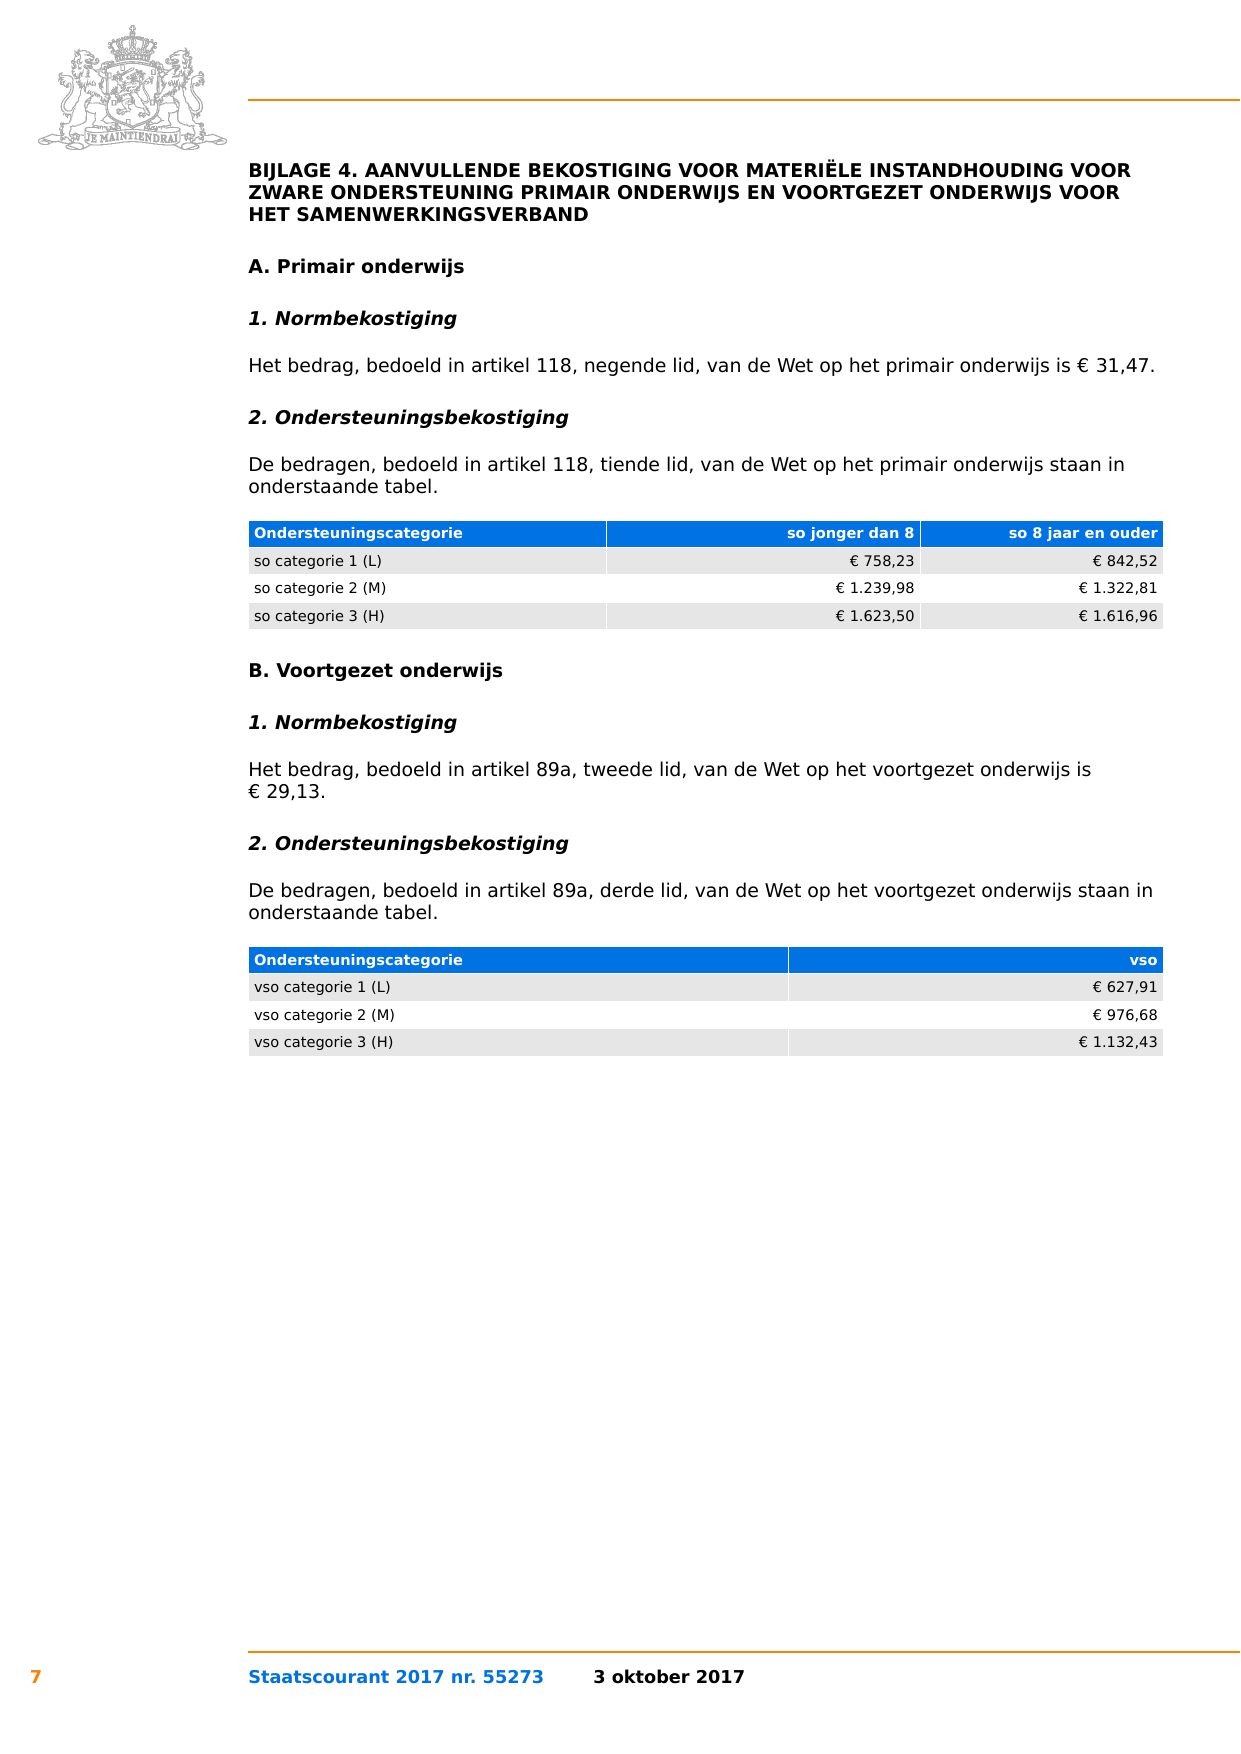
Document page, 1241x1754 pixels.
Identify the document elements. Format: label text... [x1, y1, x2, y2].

table_cell vso categorie 1 (L) [249, 974, 788, 1001]
table_cell € 842,52 [921, 548, 1163, 574]
table_header Ondersteuningscategorie [249, 947, 788, 973]
text De bedragen, bedoeld in artikel 118, tiende lid, van de Wet op het primair onderwijs staan in onderstaande tabel. [248, 454, 1163, 498]
subtitle 2. Ondersteuningsbekostiging [248, 407, 1163, 429]
subtitle A. Primair onderwijs [248, 256, 1163, 278]
text Het bedrag, bedoeld in artikel 118, negende lid, van de Wet op het primair onderwijs is € 31,47. [248, 355, 1163, 377]
table_cell so categorie 2 (M) [249, 575, 606, 602]
table_header so jonger dan 8 [607, 521, 920, 547]
table_header Ondersteuningscategorie [249, 521, 606, 547]
text De bedragen, bedoeld in artikel 89a, derde lid, van de Wet op het voortgezet onderwijs staan in onderstaande tabel. [248, 880, 1163, 924]
table_cell vso categorie 2 (M) [249, 1002, 788, 1028]
subtitle 1. Normbekostiging [248, 712, 1163, 734]
table_cell € 1.322,81 [921, 575, 1163, 602]
table_header vso [789, 947, 1163, 973]
subtitle 2. Ondersteuningsbekostiging [248, 833, 1163, 855]
subtitle 1. Normbekostiging [248, 308, 1163, 330]
picture [38, 25, 227, 150]
text Het bedrag, bedoeld in artikel 89a, tweede lid, van de Wet op het voortgezet onderwijs is € 29,13. [248, 759, 1163, 803]
table_cell so categorie 3 (H) [249, 603, 606, 629]
table_cell so categorie 1 (L) [249, 548, 606, 574]
table_cell € 976,68 [789, 1002, 1163, 1028]
table_cell € 1.616,96 [921, 603, 1163, 629]
table_cell € 1.239,98 [607, 575, 920, 602]
table_cell € 1.132,43 [789, 1029, 1163, 1056]
table_cell € 758,23 [607, 548, 920, 574]
table_cell vso categorie 3 (H) [249, 1029, 788, 1056]
subtitle BIJLAGE 4. AANVULLENDE BEKOSTIGING VOOR MATERIËLE INSTANDHOUDING VOOR ZWARE ONDERSTEUNING PRIMAIR ONDERWIJS EN VOORTGEZET ONDERWIJS VOOR HET SAMENWERKINGSVERBAND [248, 160, 1163, 226]
table_cell € 1.623,50 [607, 603, 920, 629]
table_header so 8 jaar en ouder [921, 521, 1163, 547]
table_cell € 627,91 [789, 974, 1163, 1001]
subtitle B. Voortgezet onderwijs [248, 660, 1163, 682]
